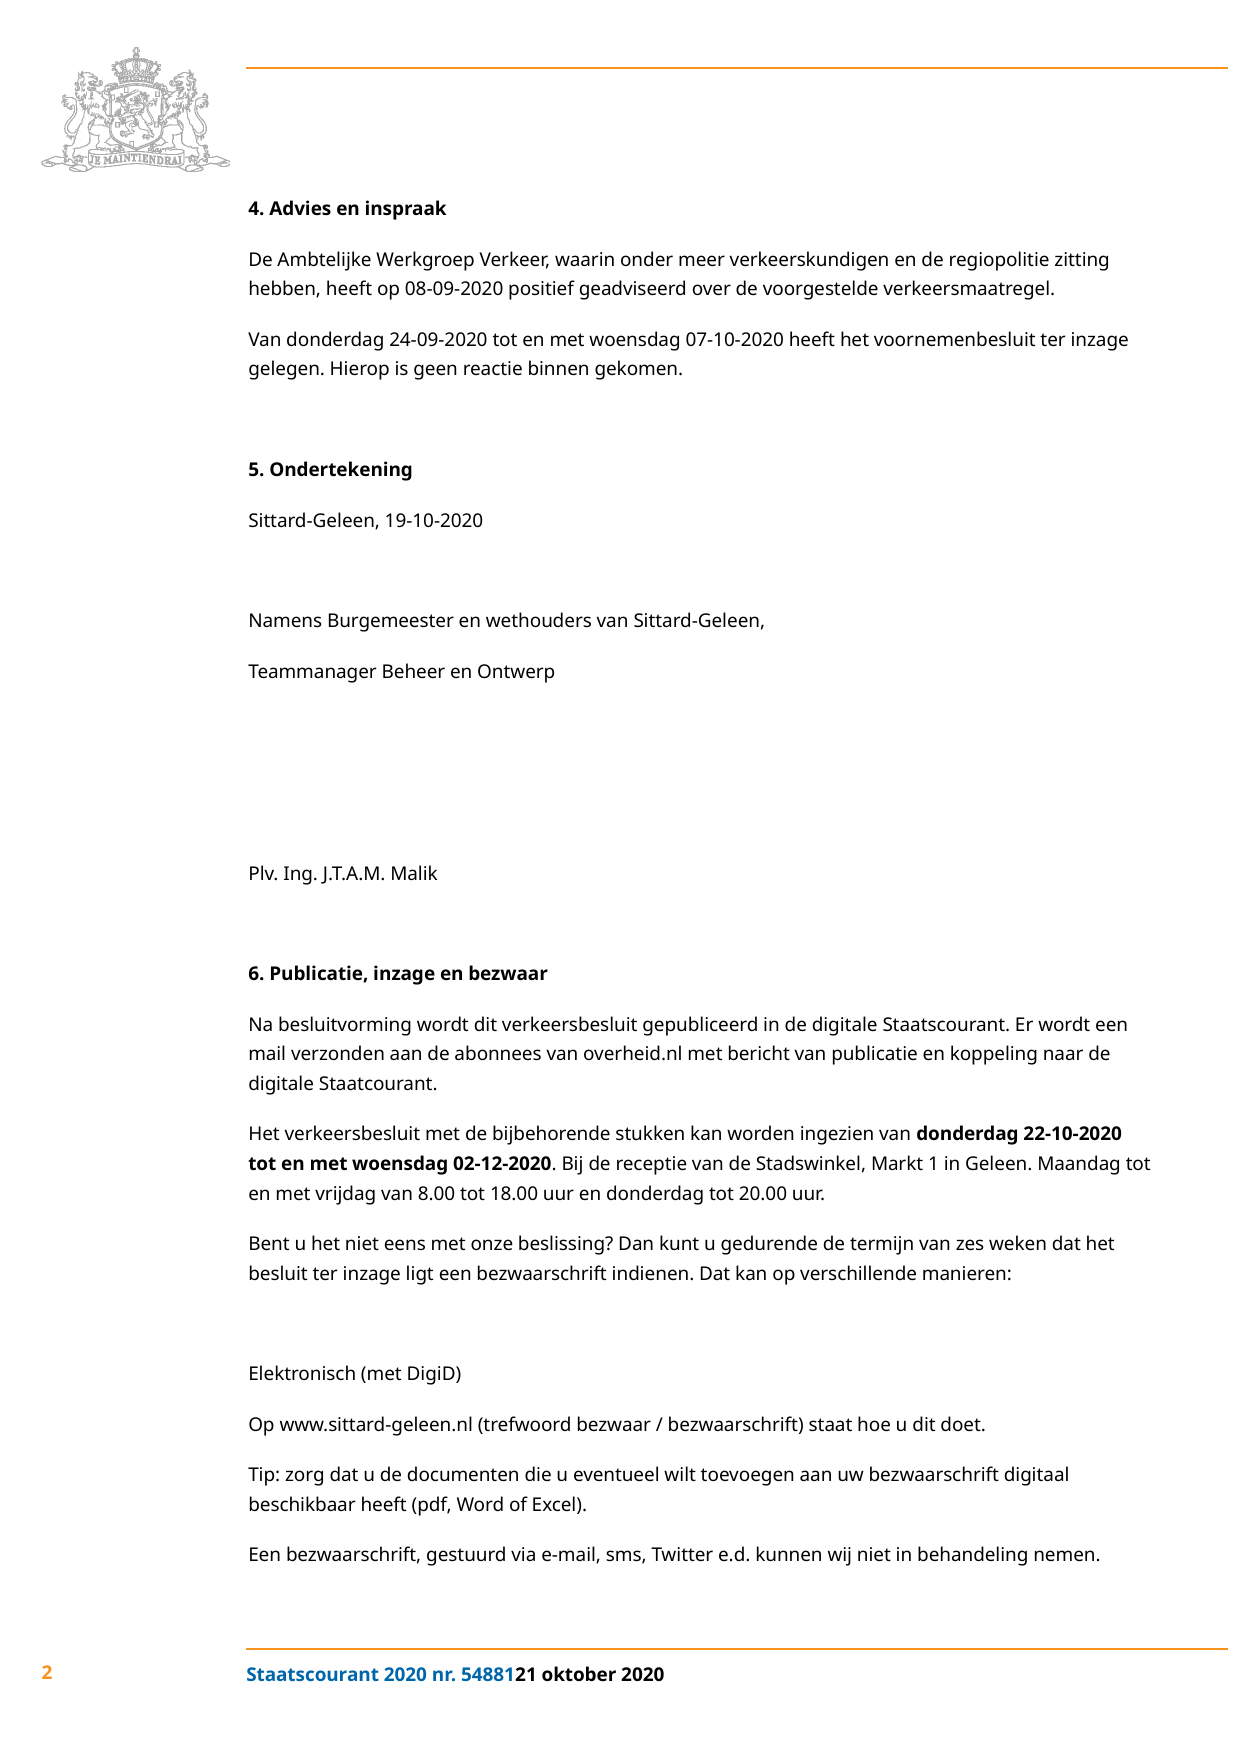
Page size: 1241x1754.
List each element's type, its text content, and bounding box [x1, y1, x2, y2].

text Na besluitvorming wordt dit verkeersbesluit gepubliceerd in de digitale Staatscourant. Er wordt een mail verzonden aan de abonnees van overheid.nl met bericht van publicatie en koppeling naar de digitale Staatcourant. [248, 1011, 1152, 1096]
text 4. Advies en inspraak [248, 196, 1152, 221]
text 5. Ondertekening [248, 456, 1152, 482]
text Het verkeersbesluit met de bijbehorende stukken kan worden ingezien van donderdag 22-10-2020 tot en met woensdag 02-12-2020. Bij de receptie van de Stadswinkel, Markt 1 in Geleen. Maandag tot en met vrijdag van 8.00 tot 18.00 uur en donderdag tot 20.00 uur. [248, 1121, 1152, 1206]
text Bent u het niet eens met onze beslissing? Dan kunt u gedurende de termijn van zes weken dat het besluit ter inzage ligt een bezwaarschrift indienen. Dat kan op verschillende manieren: [248, 1230, 1152, 1286]
text Tip: zorg dat u de documenten die u eventueel wilt toevoegen aan uw bezwaarschrift digitaal beschikbaar heeft (pdf, Word of Excel). [248, 1461, 1152, 1517]
picture [41, 47, 231, 172]
text 6. Publicatie, inzage en bezwaar [248, 961, 1152, 986]
text Elektronisch (met DigiD) [248, 1361, 1152, 1386]
text Sittard-Geleen, 19-10-2020 [248, 507, 1152, 533]
text Van donderdag 24-09-2020 tot en met woensdag 07-10-2020 heeft het voornemenbesluit ter inzage gelegen. Hierop is geen reactie binnen gekomen. [248, 326, 1152, 381]
text Teammanager Beheer en Ontwerp [248, 658, 1152, 684]
text De Ambtelijke Werkgroep Verkeer, waarin onder meer verkeerskundigen en de regiopolitie zitting hebben, heeft op 08-09-2020 positief geadviseerd over de voorgestelde verkeersmaatregel. [248, 246, 1152, 301]
text Plv. Ing. J.T.A.M. Malik [248, 860, 1152, 886]
text Een bezwaarschrift, gestuurd via e-mail, sms, Twitter e.d. kunnen wij niet in behandeling nemen. [248, 1541, 1152, 1567]
text Op www.sittard-geleen.nl (trefwoord bezwaar / bezwaarschrift) staat hoe u dit doet. [248, 1411, 1152, 1437]
text Namens Burgemeester en wethouders van Sittard-Geleen, [248, 608, 1152, 633]
